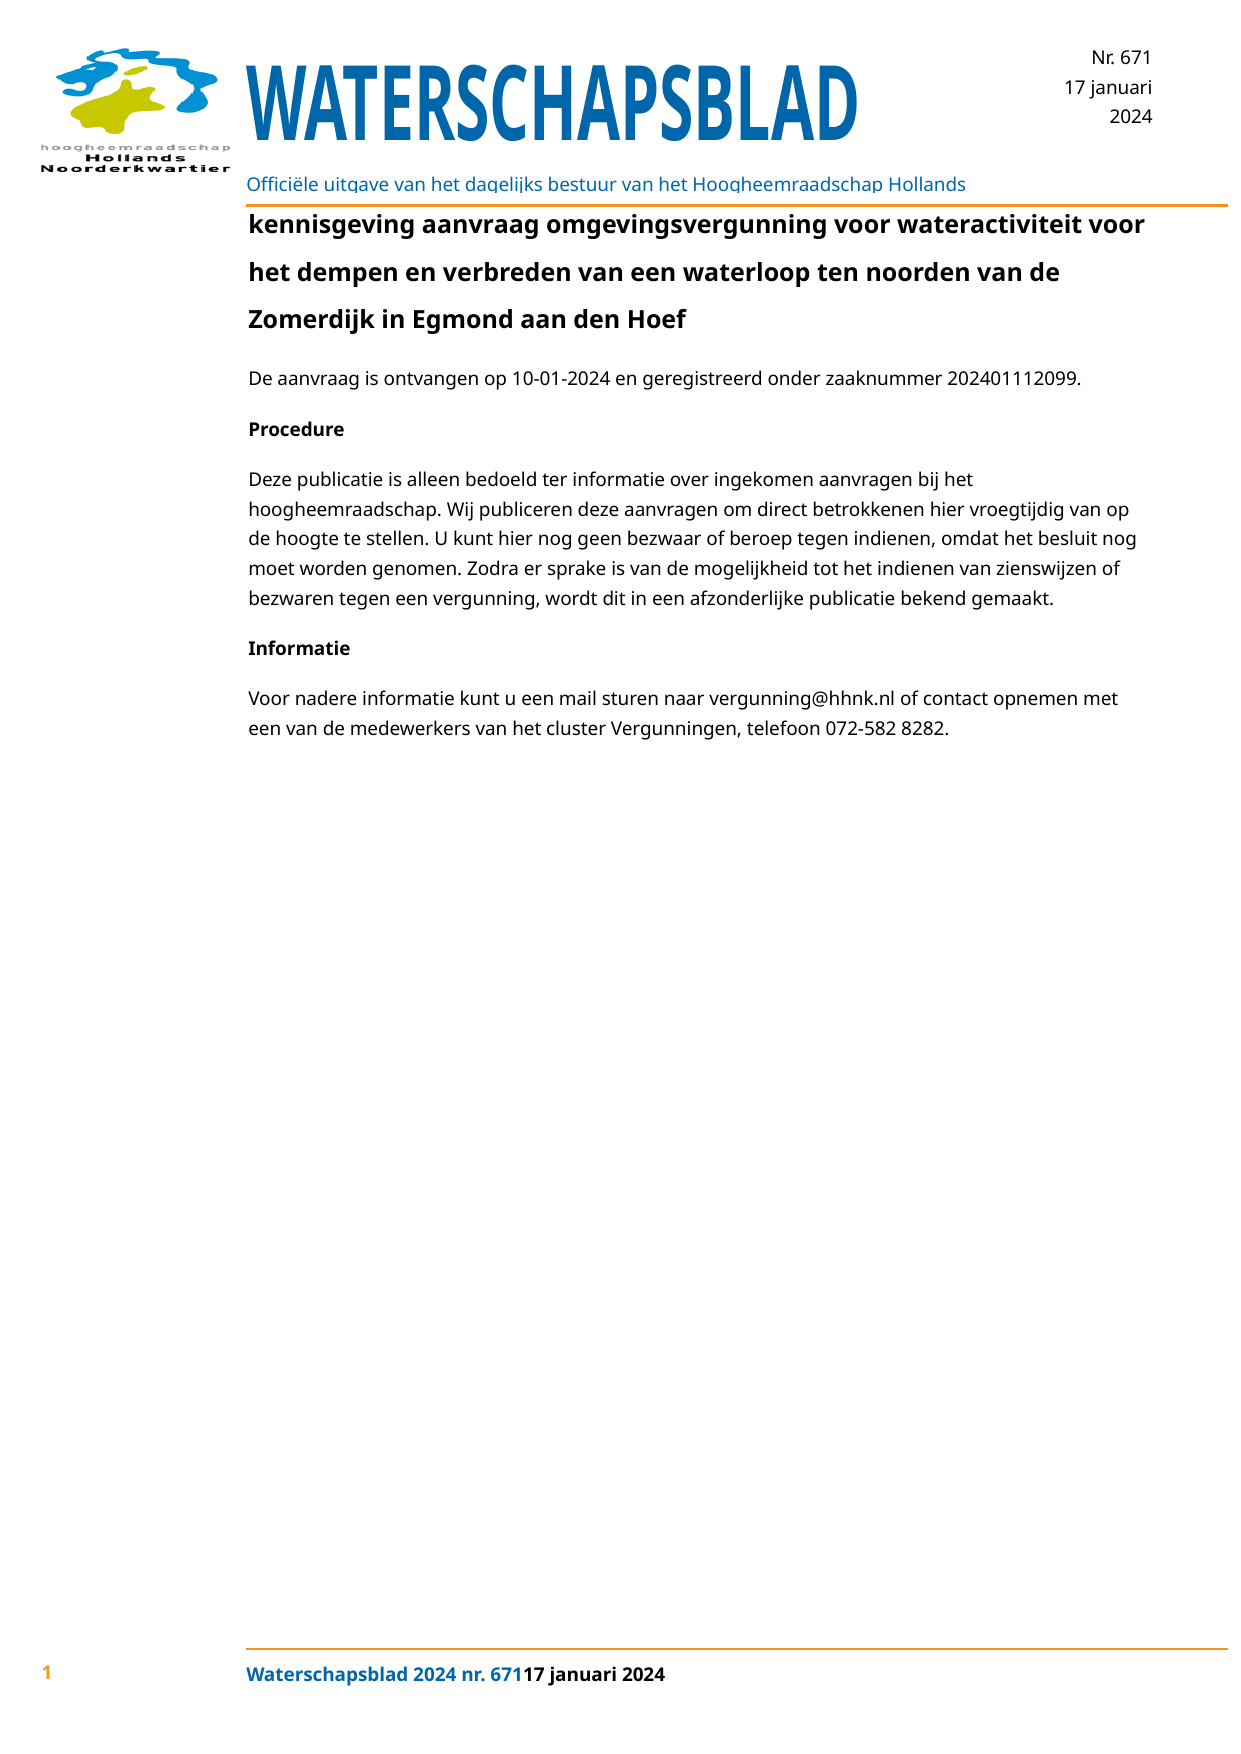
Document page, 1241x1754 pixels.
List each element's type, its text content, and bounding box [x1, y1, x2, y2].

text Procedure [248, 416, 1152, 442]
text Informatie [248, 635, 1152, 661]
text Deze publicatie is alleen bedoeld ter informatie over ingekomen aanvragen bij het hoogheemraadschap. Wij publiceren deze aanvragen om direct betrokkenen hier vroegtijdig van op de hoogte te stellen. U kunt hier nog geen bezwaar of beroep tegen indienen, omdat het besluit nog moet worden genomen. Zodra er sprake is van de mogelijkheid tot het indienen van zienswijzen of bezwaren tegen een vergunning, wordt dit in een afzonderlijke publicatie bekend gemaakt. [248, 466, 1152, 610]
text kennisgeving aanvraag omgevingsvergunning voor wateractiviteit voor het dempen en verbreden van een waterloop ten noorden van de Zomerdijk in Egmond aan den Hoef [248, 207, 1152, 336]
picture [41, 47, 231, 172]
text De aanvraag is ontvangen op 10-01-2024 en geregistreerd onder zaaknummer 202401112099. [248, 366, 1152, 391]
text Voor nadere informatie kunt u een mail sturen naar vergunning@hhnk.nl of contact opnemen met een van de medewerkers van het cluster Vergunningen, telefoon 072-582 8282. [248, 686, 1152, 741]
